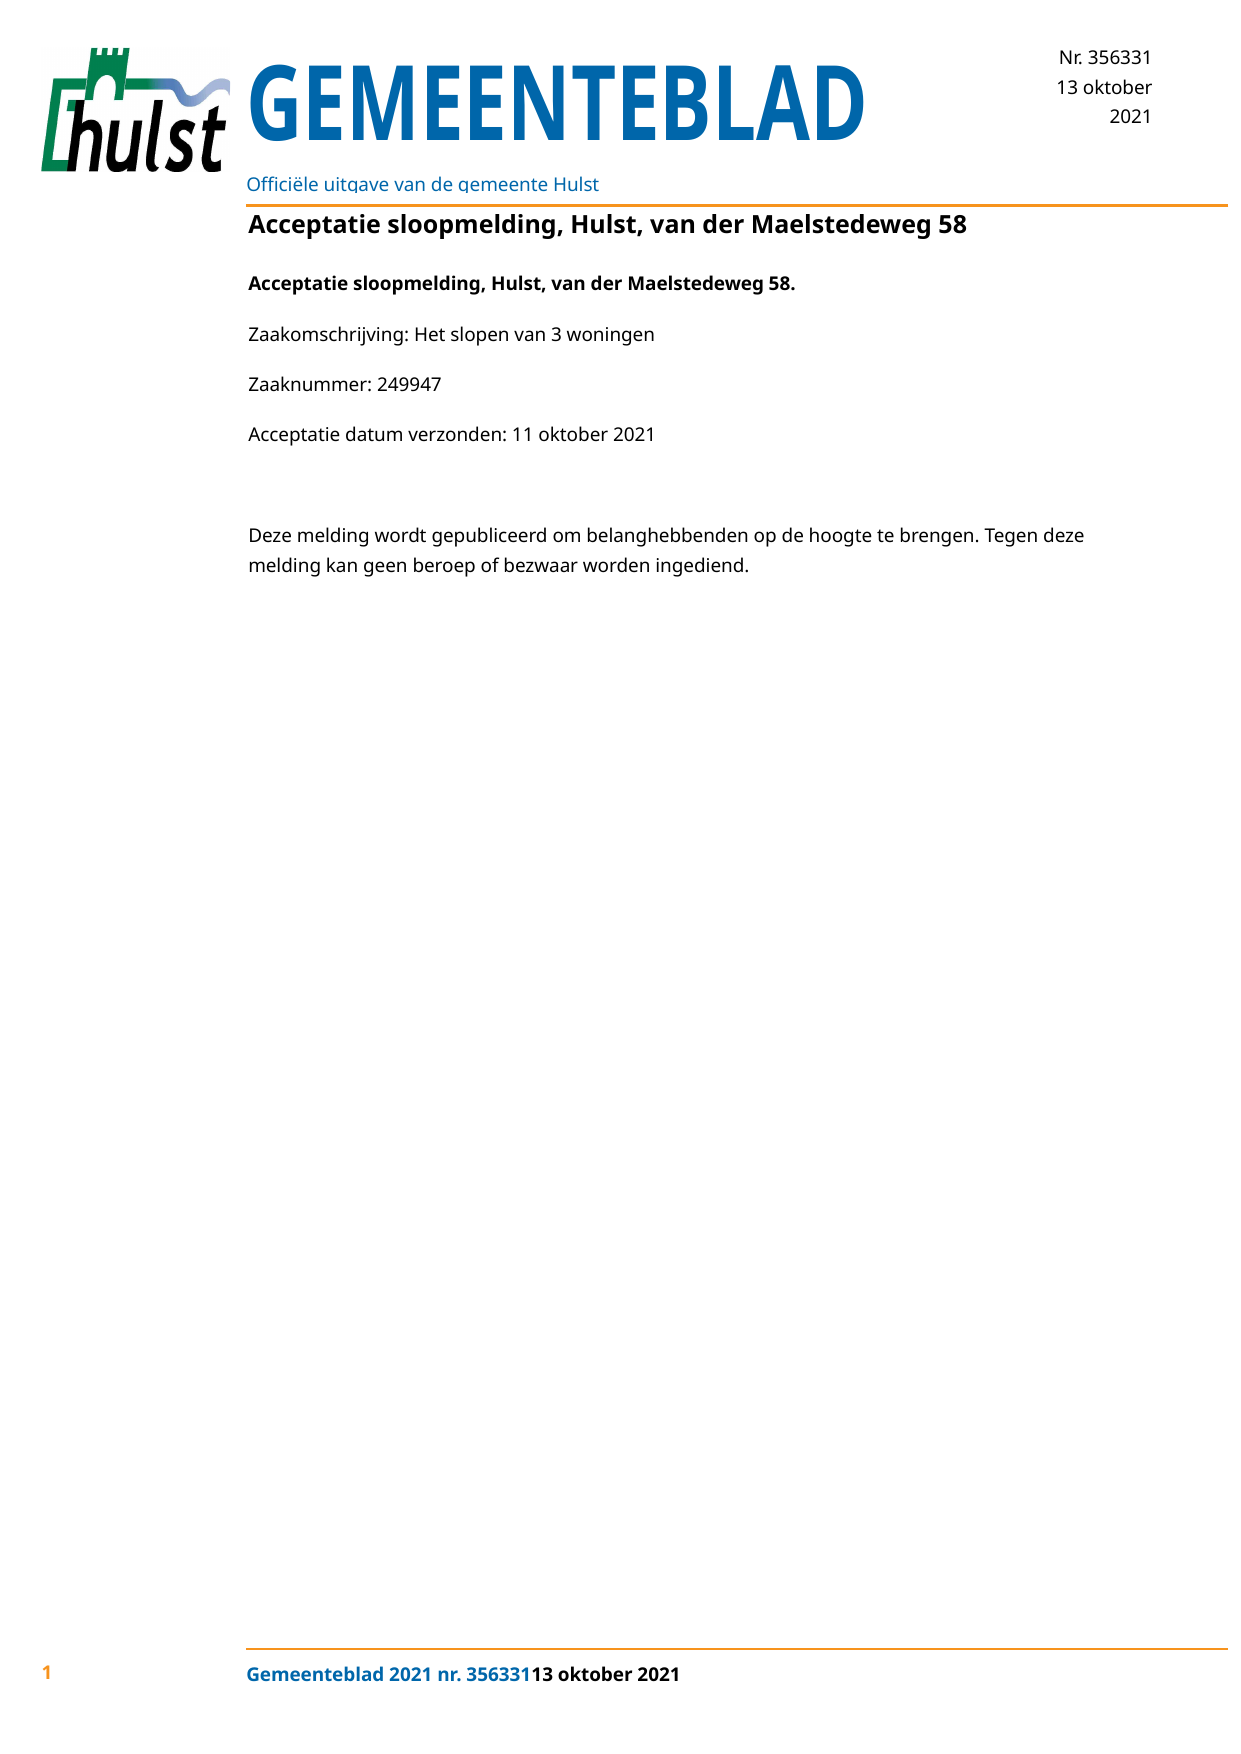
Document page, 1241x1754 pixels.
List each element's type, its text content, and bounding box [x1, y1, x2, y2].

text Acceptatie sloopmelding, Hulst, van der Maelstedeweg 58 [248, 207, 1152, 241]
picture [41, 47, 231, 172]
text Acceptatie sloopmelding, Hulst, van der Maelstedeweg 58. [248, 270, 1152, 296]
text Zaaknummer: 249947 [248, 371, 1152, 397]
text Deze melding wordt gepubliceerd om belanghebbenden op de hoogte te brengen. Tegen deze melding kan geen beroep of bezwaar worden ingediend. [248, 522, 1152, 578]
text Acceptatie datum verzonden: 11 oktober 2021 [248, 422, 1152, 447]
text Zaakomschrijving: Het slopen van 3 woningen [248, 321, 1152, 346]
